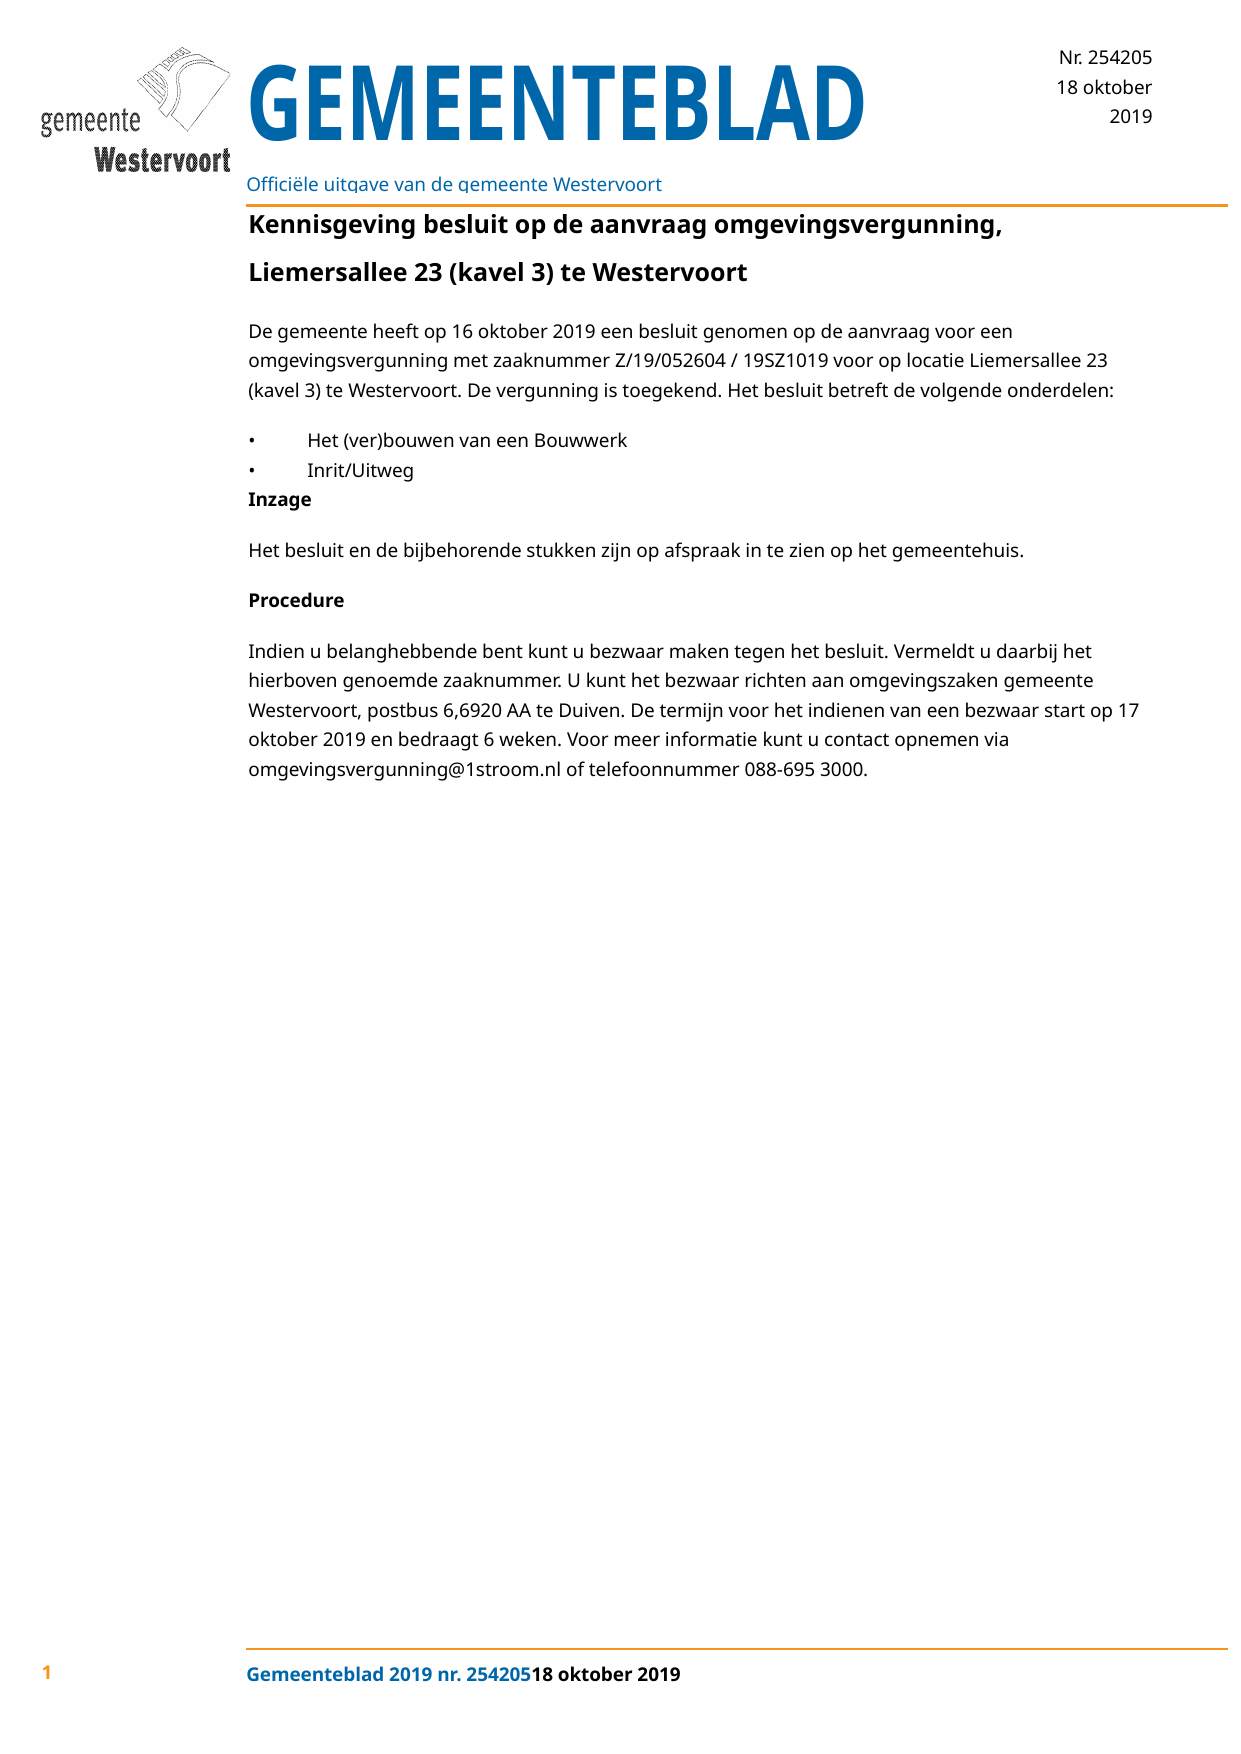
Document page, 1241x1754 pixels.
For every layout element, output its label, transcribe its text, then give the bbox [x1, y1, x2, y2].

text Procedure [248, 587, 1152, 613]
list Het (ver)bouwen van een Bouwwerk [248, 427, 1152, 453]
list Inrit/Uitweg [248, 457, 1152, 483]
text Indien u belanghebbende bent kunt u bezwaar maken tegen het besluit. Vermeldt u daarbij het hierboven genoemde zaaknummer. U kunt het bezwaar richten aan omgevingszaken gemeente Westervoort, postbus 6,6920 AA te Duiven. De termijn voor het indienen van een bezwaar start op 17 oktober 2019 en bedraagt 6 weken. Voor meer informatie kunt u contact opnemen via omgevingsvergunning@1stroom.nl of telefoonnummer 088-695 3000. [248, 638, 1152, 782]
text Het besluit en de bijbehorende stukken zijn op afspraak in te zien op het gemeentehuis. [248, 537, 1152, 563]
text Kennisgeving besluit op de aanvraag omgevingsvergunning, Liemersallee 23 (kavel 3) te Westervoort [248, 207, 1152, 288]
text Inzage [248, 487, 1152, 512]
text De gemeente heeft op 16 oktober 2019 een besluit genomen op de aanvraag voor een omgevingsvergunning met zaaknummer Z/19/052604 / 19SZ1019 voor op locatie Liemersallee 23 (kavel 3) te Westervoort. De vergunning is toegekend. Het besluit betreft de volgende onderdelen: [248, 318, 1152, 403]
picture [41, 47, 231, 172]
